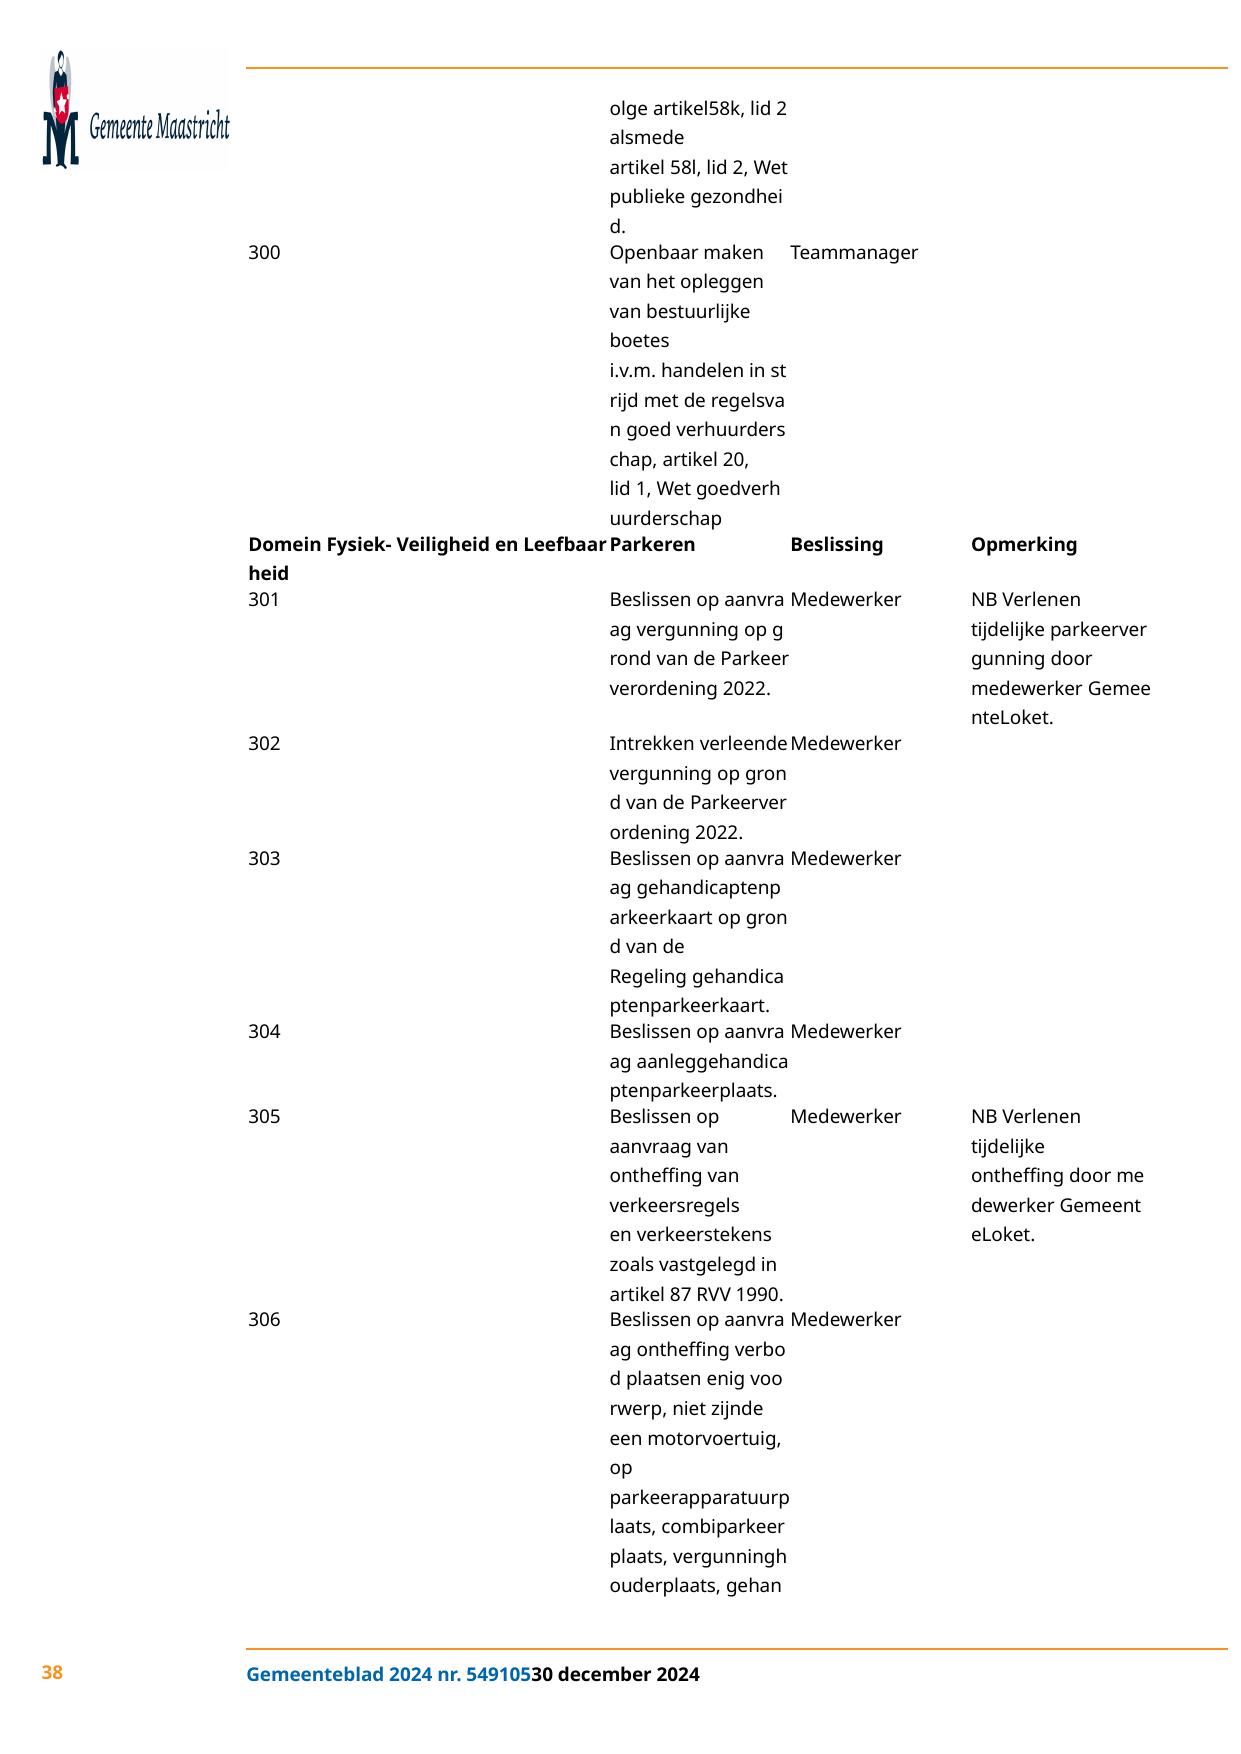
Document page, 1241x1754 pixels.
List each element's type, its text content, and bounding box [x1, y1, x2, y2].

table_cell 303 [248, 845, 429, 1018]
table_cell Beslissen op aanvraag van ontheffing van verkeersregels en verkeerstekens zoals vastgelegd in artikel 87 RVV 1990. [609, 1103, 790, 1306]
table_cell Medewerker [790, 730, 971, 845]
table_cell NB Verlenen tijdelijke parkeervergunning door medewerker GemeenteLoket. [971, 586, 1152, 730]
table_cell Beslissen op aanvraag gehandicaptenparkeerkaart op grond van de Regeling gehandicaptenparkeerkaart. [609, 845, 790, 1018]
table_cell [429, 1018, 609, 1103]
table_cell 304 [248, 1018, 429, 1103]
table_cell Domein Fysiek- Veiligheid en Leefbaarheid [248, 531, 609, 586]
table_cell Medewerker [790, 1103, 971, 1306]
table_cell Parkeren [609, 531, 790, 586]
table_cell [971, 239, 1152, 531]
table_cell 305 [248, 1103, 429, 1306]
table_cell [971, 95, 1152, 239]
table_cell [971, 730, 1152, 845]
table_cell Medewerker [790, 1306, 971, 1598]
table_cell Medewerker [790, 586, 971, 730]
table_cell 301 [248, 586, 429, 730]
table_cell [790, 95, 971, 239]
table_cell 300 [248, 239, 429, 531]
table_cell [429, 239, 609, 531]
table_cell [248, 95, 429, 239]
table_cell [429, 845, 609, 1018]
table_cell NB Verlenen tijdelijke ontheffing door medewerker GemeenteLoket. [971, 1103, 1152, 1306]
table_cell [429, 95, 609, 239]
table_cell Beslissen op aanvraag vergunning op grond van de Parkeerverordening 2022. [609, 586, 790, 730]
table_cell [971, 845, 1152, 1018]
table_cell [429, 1306, 609, 1598]
table_cell Medewerker [790, 845, 971, 1018]
table_cell olge artikel58k, lid 2 alsmede artikel 58l, lid 2, Wet publieke gezondheid. [609, 95, 790, 239]
table_cell 306 [248, 1306, 429, 1598]
table_cell [971, 1306, 1152, 1598]
table_cell Openbaar maken van het opleggen van bestuurlijke boetes i.v.m. handelen in strijd met de regelsvan goed verhuurderschap, artikel 20, lid 1, Wet goedverhuurderschap [609, 239, 790, 531]
table_cell Beslissen op aanvraag aanleggehandicaptenparkeerplaats. [609, 1018, 790, 1103]
table_cell [429, 1103, 609, 1306]
table_cell Beslissing [790, 531, 971, 586]
table_cell 302 [248, 730, 429, 845]
table_cell Teammanager [790, 239, 971, 531]
table_cell Opmerking [971, 531, 1152, 586]
table_cell [429, 586, 609, 730]
table_cell [429, 730, 609, 845]
table_cell [971, 1018, 1152, 1103]
table_cell Beslissen op aanvraag ontheffing verbod plaatsen enig voorwerp, niet zijnde een motorvoertuig, op parkeerapparatuurplaats, combiparkeerplaats, vergunninghouderplaats, gehan [609, 1306, 790, 1598]
picture [41, 47, 231, 172]
table_cell Medewerker [790, 1018, 971, 1103]
table_cell Intrekken verleende vergunning op grond van de Parkeerverordening 2022. [609, 730, 790, 845]
